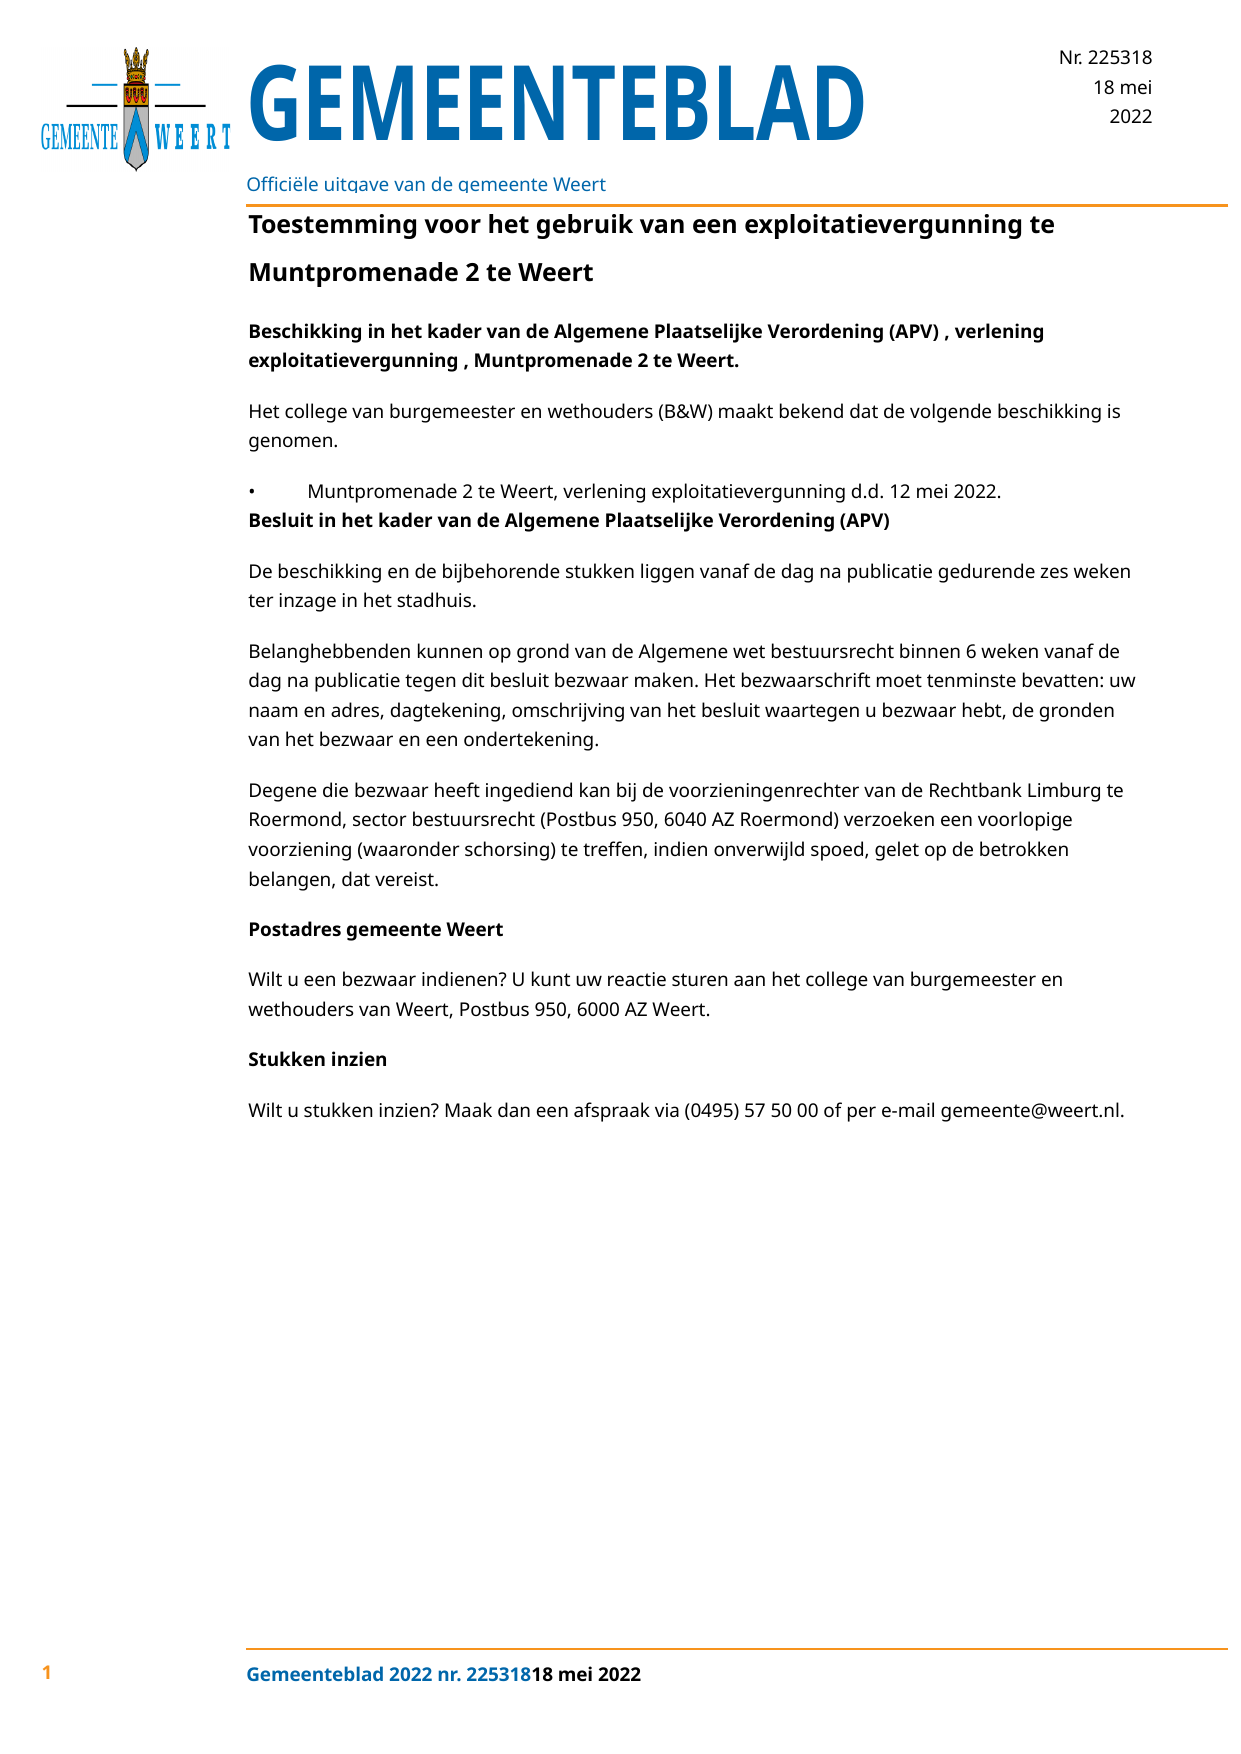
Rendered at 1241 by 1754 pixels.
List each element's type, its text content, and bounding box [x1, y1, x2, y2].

text Degene die bezwaar heeft ingediend kan bij de voorzieningenrechter van de Rechtbank Limburg te Roermond, sector bestuursrecht (Postbus 950, 6040 AZ Roermond) verzoeken een voorlopige voorziening (waaronder schorsing) te treffen, indien onverwijld spoed, gelet op de betrokken belangen, dat vereist. [248, 777, 1152, 892]
text De beschikking en de bijbehorende stukken liggen vanaf de dag na publicatie gedurende zes weken ter inzage in het stadhuis. [248, 558, 1152, 613]
text Wilt u een bezwaar indienen? U kunt uw reactie sturen aan het college van burgemeester en wethouders van Weert, Postbus 950, 6000 AZ Weert. [248, 967, 1152, 1022]
text Toestemming voor het gebruik van een exploitatievergunning te Muntpromenade 2 te Weert [248, 207, 1152, 288]
text Belanghebbenden kunnen op grond van de Algemene wet bestuursrecht binnen 6 weken vanaf de dag na publicatie tegen dit besluit bezwaar maken. Het bezwaarschrift moet tenminste bevatten: uw naam en adres, dagtekening, omschrijving van het besluit waartegen u bezwaar hebt, de gronden van het bezwaar en een ondertekening. [248, 638, 1152, 752]
text Postadres gemeente Weert [248, 916, 1152, 942]
picture [41, 47, 231, 172]
list Muntpromenade 2 te Weert, verlening exploitatievergunning d.d. 12 mei 2022. [248, 478, 1152, 504]
text Wilt u stukken inzien? Maak dan een afspraak via (0495) 57 50 00 of per e-mail gemeente@weert.nl. [248, 1097, 1152, 1123]
text Besluit in het kader van de Algemene Plaatselijke Verordening (APV) [248, 507, 1152, 533]
text Stukken inzien [248, 1047, 1152, 1072]
text Het college van burgemeester en wethouders (B&W) maakt bekend dat de volgende beschikking is genomen. [248, 398, 1152, 453]
text Beschikking in het kader van de Algemene Plaatselijke Verordening (APV) , verlening exploitatievergunning , Muntpromenade 2 te Weert. [248, 318, 1152, 373]
